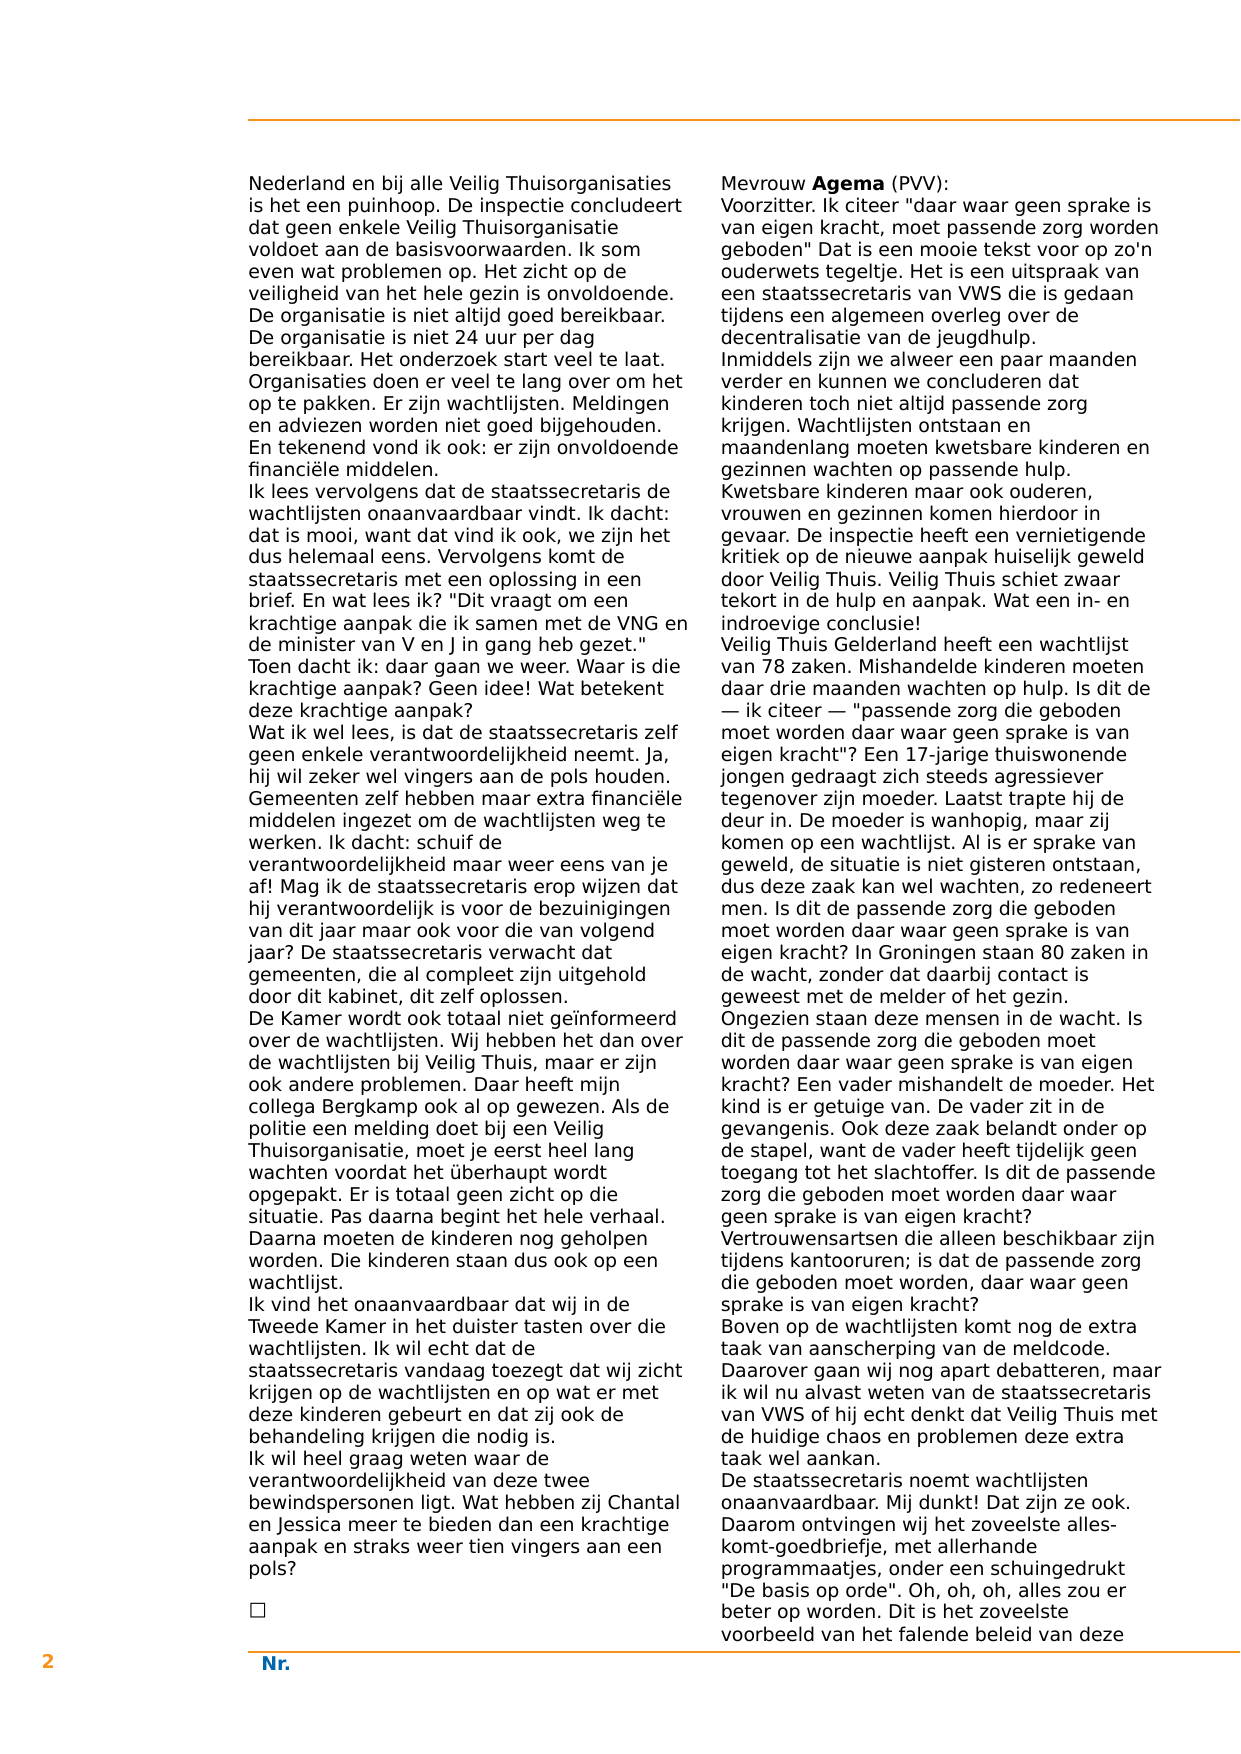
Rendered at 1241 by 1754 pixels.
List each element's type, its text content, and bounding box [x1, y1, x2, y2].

text Veilig Thuis Gelderland heeft een wachtlijst van 78 zaken. Mishandelde kinderen moeten daar drie maanden wachten op hulp. Is dit de — ik citeer — "passende zorg die geboden moet worden daar waar geen sprake is van eigen kracht"? Een 17-jarige thuiswonende jongen gedraagt zich steeds agressiever tegenover zijn moeder. Laatst trapte hij de deur in. De moeder is wanhopig, maar zij komen op een wachtlijst. Al is er sprake van geweld, de situatie is niet gisteren ontstaan, dus deze zaak kan wel wachten, zo redeneert men. Is dit de passende zorg die geboden moet worden daar waar geen sprake is van eigen kracht? In Groningen staan 80 zaken in de wacht, zonder dat daarbij contact is geweest met de melder of het gezin. Ongezien staan deze mensen in de wacht. Is dit de passende zorg die geboden moet worden daar waar geen sprake is van eigen kracht? Een vader mishandelt de moeder. Het kind is er getuige van. De vader zit in de gevangenis. Ook deze zaak belandt onder op de stapel, want de vader heeft tijdelijk geen toegang tot het slachtoffer. Is dit de passende zorg die geboden moet worden daar waar geen sprake is van eigen kracht? Vertrouwensartsen die alleen beschikbaar zijn tijdens kantooruren; is dat de passende zorg die geboden moet worden, daar waar geen sprake is van eigen kracht? [721, 634, 1163, 1316]
text Boven op de wachtlijsten komt nog de extra taak van aanscherping van de meldcode. Daarover gaan wij nog apart debatteren, maar ik wil nu alvast weten van de staatssecretaris van VWS of hij echt denkt dat Veilig Thuis met de huidige chaos en problemen deze extra taak wel aankan. [721, 1316, 1163, 1469]
text Nederland en bij alle Veilig Thuisorganisaties is het een puinhoop. De inspectie concludeert dat geen enkele Veilig Thuisorganisatie voldoet aan de basisvoorwaarden. Ik som even wat problemen op. Het zicht op de veiligheid van het hele gezin is onvoldoende. De organisatie is niet altijd goed bereikbaar. De organisatie is niet 24 uur per dag bereikbaar. Het onderzoek start veel te laat. Organisaties doen er veel te lang over om het op te pakken. Er zijn wachtlijsten. Meldingen en adviezen worden niet goed bijgehouden. En tekenend vond ik ook: er zijn onvoldoende financiële middelen. [248, 173, 691, 481]
text Ik lees vervolgens dat de staatssecretaris de wachtlijsten onaanvaardbaar vindt. Ik dacht: dat is mooi, want dat vind ik ook, we zijn het dus helemaal eens. Vervolgens komt de staatssecretaris met een oplossing in een brief. En wat lees ik? "Dit vraagt om een krachtige aanpak die ik samen met de VNG en de minister van V en J in gang heb gezet." Toen dacht ik: daar gaan we weer. Waar is die krachtige aanpak? Geen idee! Wat betekent deze krachtige aanpak? [248, 481, 691, 722]
text Mevrouw Agema (PVV): [721, 173, 1163, 195]
text Voorzitter. Ik citeer "daar waar geen sprake is van eigen kracht, moet passende zorg worden geboden" Dat is een mooie tekst voor op zo'n ouderwets tegeltje. Het is een uitspraak van een staatssecretaris van VWS die is gedaan tijdens een algemeen overleg over de decentralisatie van de jeugdhulp. [721, 195, 1163, 349]
text De Kamer wordt ook totaal niet geïnformeerd over de wachtlijsten. Wij hebben het dan over de wachtlijsten bij Veilig Thuis, maar er zijn ook andere problemen. Daar heeft mijn collega Bergkamp ook al op gewezen. Als de politie een melding doet bij een Veilig Thuisorganisatie, moet je eerst heel lang wachten voordat het überhaupt wordt opgepakt. Er is totaal geen zicht op die situatie. Pas daarna begint het hele verhaal. Daarna moeten de kinderen nog geholpen worden. Die kinderen staan dus ook op een wachtlijst. [248, 1008, 691, 1294]
text Inmiddels zijn we alweer een paar maanden verder en kunnen we concluderen dat kinderen toch niet altijd passende zorg krijgen. Wachtlijsten ontstaan en maandenlang moeten kwetsbare kinderen en gezinnen wachten op passende hulp. Kwetsbare kinderen maar ook ouderen, vrouwen en gezinnen komen hierdoor in gevaar. De inspectie heeft een vernietigende kritiek op de nieuwe aanpak huiselijk geweld door Veilig Thuis. Veilig Thuis schiet zwaar tekort in de hulp en aanpak. Wat een in- en indroevige conclusie! [721, 349, 1163, 634]
text Ik wil heel graag weten waar de verantwoordelijkheid van deze twee bewindspersonen ligt. Wat hebben zij Chantal en Jessica meer te bieden dan een krachtige aanpak en straks weer tien vingers aan een pols? [248, 1448, 691, 1579]
text Ik vind het onaanvaardbaar dat wij in de Tweede Kamer in het duister tasten over die wachtlijsten. Ik wil echt dat de staatssecretaris vandaag toezegt dat wij zicht krijgen op de wachtlijsten en op wat er met deze kinderen gebeurt en dat zij ook de behandeling krijgen die nodig is. [248, 1294, 691, 1448]
text De staatssecretaris noemt wachtlijsten onaanvaardbaar. Mij dunkt! Dat zijn ze ook. Daarom ontvingen wij het zoveelste alles-komt-goedbriefje, met allerhande programmaatjes, onder een schuingedrukt "De basis op orde". Oh, oh, oh, alles zou er beter op worden. Dit is het zoveelste voorbeeld van het falende beleid van deze [721, 1469, 1163, 1645]
text ⬜ [248, 1599, 691, 1621]
text Wat ik wel lees, is dat de staatssecretaris zelf geen enkele verantwoordelijkheid neemt. Ja, hij wil zeker wel vingers aan de pols houden. Gemeenten zelf hebben maar extra financiële middelen ingezet om de wachtlijsten weg te werken. Ik dacht: schuif de verantwoordelijkheid maar weer eens van je af! Mag ik de staatssecretaris erop wijzen dat hij verantwoordelijk is voor de bezuinigingen van dit jaar maar ook voor die van volgend jaar? De staatssecretaris verwacht dat gemeenten, die al compleet zijn uitgehold door dit kabinet, dit zelf oplossen. [248, 722, 691, 1008]
